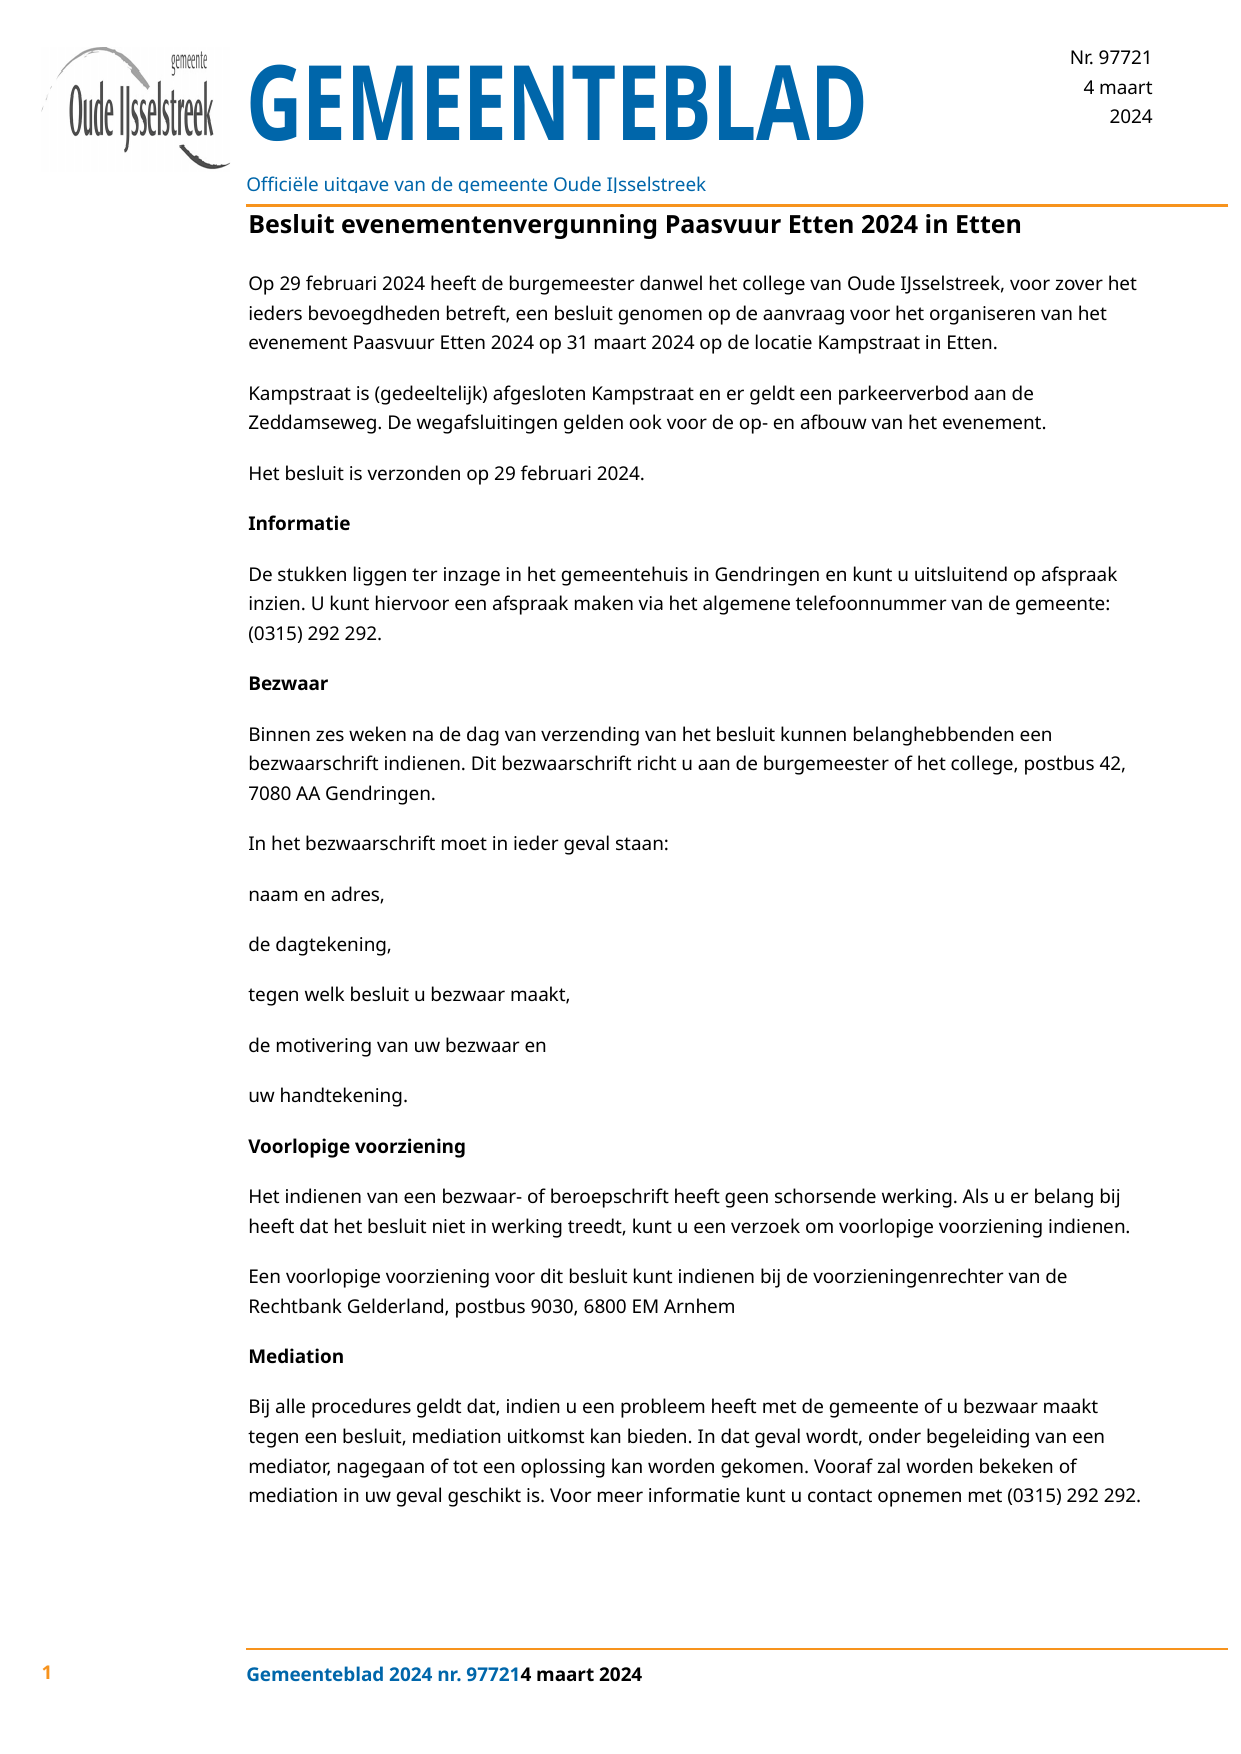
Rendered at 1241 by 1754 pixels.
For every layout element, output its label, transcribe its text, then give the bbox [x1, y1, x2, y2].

text Een voorlopige voorziening voor dit besluit kunt indienen bij de voorzieningenrechter van de Rechtbank Gelderland, postbus 9030, 6800 EM Arnhem [248, 1263, 1152, 1318]
text Voorlopige voorziening [248, 1133, 1152, 1158]
text Mediation [248, 1343, 1152, 1369]
text Kampstraat is (gedeeltelijk) afgesloten Kampstraat en er geldt een parkeerverbod aan de Zeddamseweg. De wegafsluitingen gelden ook voor de op- en afbouw van het evenement. [248, 380, 1152, 435]
picture [41, 47, 231, 172]
text Informatie [248, 510, 1152, 536]
text Binnen zes weken na de dag van verzending van het besluit kunnen belanghebbenden een bezwaarschrift indienen. Dit bezwaarschrift richt u aan de burgemeester of het college, postbus 42, 7080 AA Gendringen. [248, 721, 1152, 806]
text uw handtekening. [248, 1082, 1152, 1108]
text Het indienen van een bezwaar- of beroepschrift heeft geen schorsende werking. Als u er belang bij heeft dat het besluit niet in werking treedt, kunt u een verzoek om voorlopige voorziening indienen. [248, 1183, 1152, 1238]
text Bezwaar [248, 670, 1152, 696]
text Bij alle procedures geldt dat, indien u een probleem heeft met de gemeente of u bezwaar maakt tegen een besluit, mediation uitkomst kan bieden. In dat geval wordt, onder begeleiding van een mediator, nagegaan of tot een oplossing kan worden gekomen. Vooraf zal worden bekeken of mediation in uw geval geschikt is. Voor meer informatie kunt u contact opnemen met (0315) 292 292. [248, 1394, 1152, 1508]
text Het besluit is verzonden op 29 februari 2024. [248, 460, 1152, 486]
text De stukken liggen ter inzage in het gemeentehuis in Gendringen en kunt u uitsluitend op afspraak inzien. U kunt hiervoor een afspraak maken via het algemene telefoonnummer van de gemeente: (0315) 292 292. [248, 561, 1152, 646]
text naam en adres, [248, 881, 1152, 906]
text Op 29 februari 2024 heeft de burgemeester danwel het college van Oude IJsselstreek, voor zover het ieders bevoegdheden betreft, een besluit genomen op de aanvraag voor het organiseren van het evenement Paasvuur Etten 2024 op 31 maart 2024 op de locatie Kampstraat in Etten. [248, 270, 1152, 355]
text In het bezwaarschrift moet in ieder geval staan: [248, 830, 1152, 856]
text tegen welk besluit u bezwaar maakt, [248, 982, 1152, 1007]
text Besluit evenementenvergunning Paasvuur Etten 2024 in Etten [248, 207, 1152, 241]
text de dagtekening, [248, 931, 1152, 957]
text de motivering van uw bezwaar en [248, 1032, 1152, 1058]
